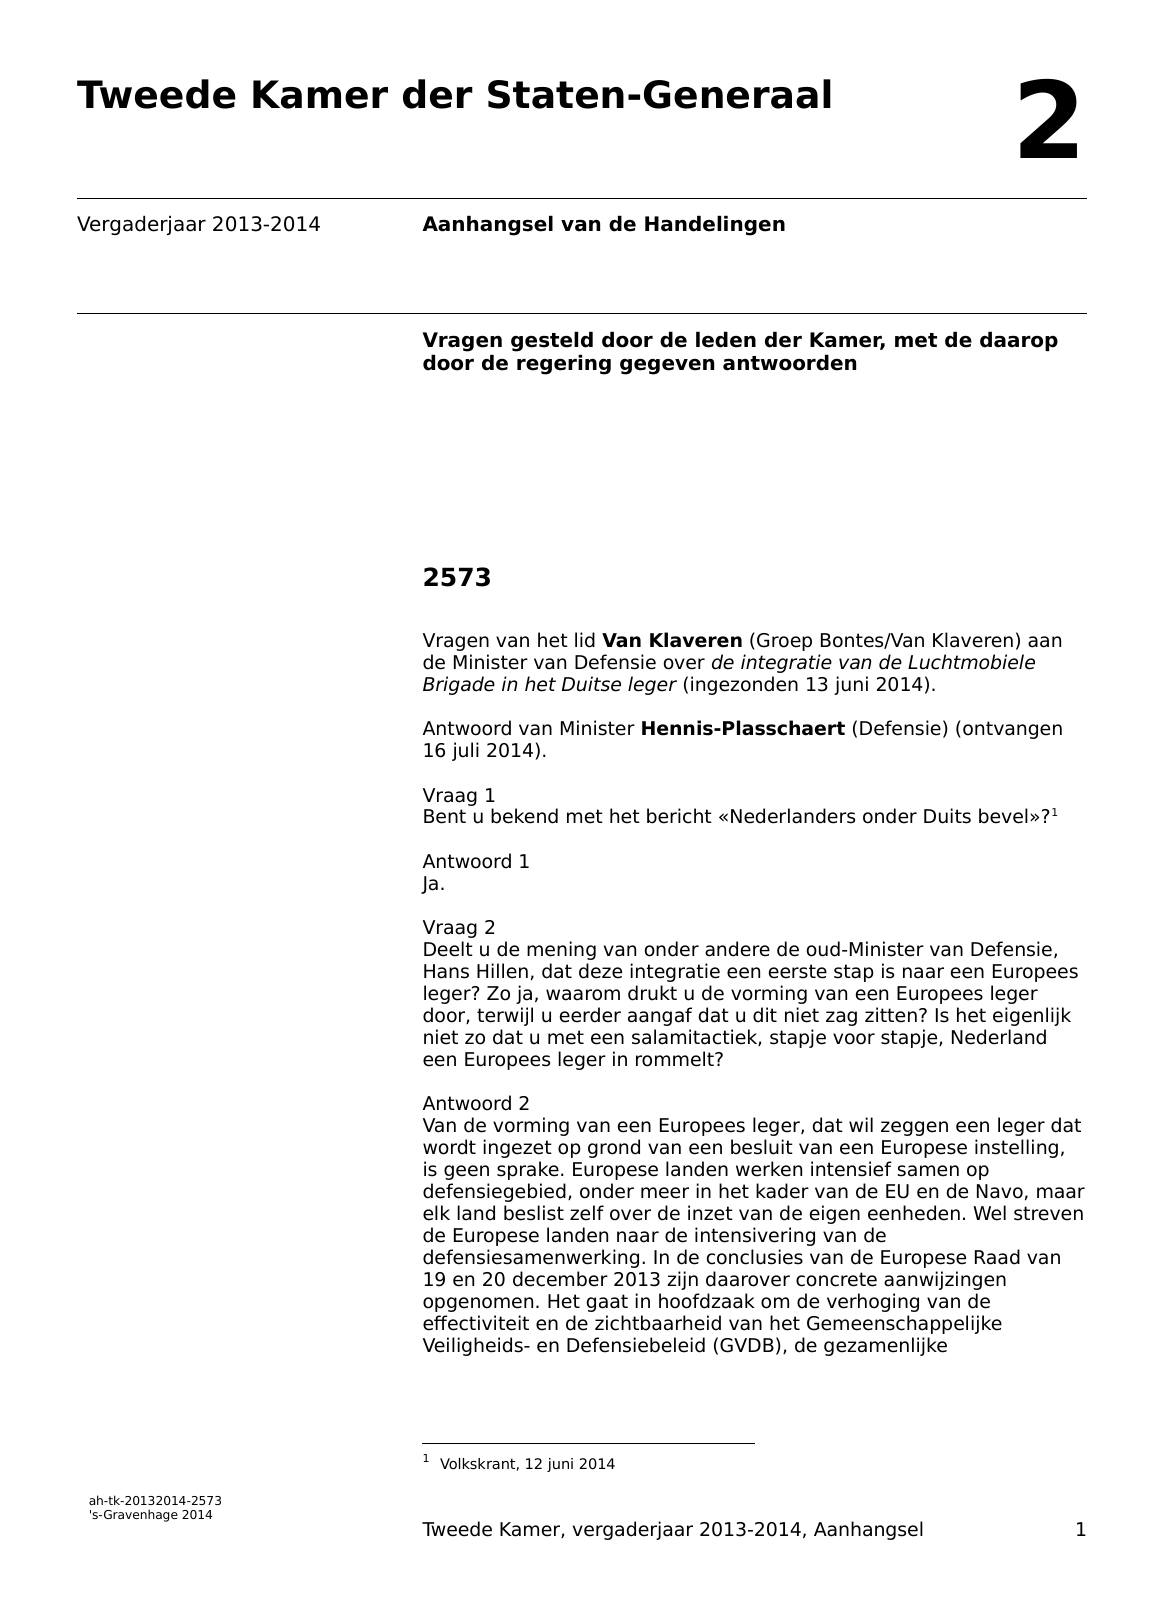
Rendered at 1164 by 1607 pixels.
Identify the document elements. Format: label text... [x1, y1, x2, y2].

text Vragen van het lid Van Klaveren (Groep Bontes/Van Klaveren) aan de Minister van Defensie over de integratie van de Luchtmobiele Brigade in het Duitse leger (ingezonden 13 juni 2014). [422, 630, 1087, 696]
text Van de vorming van een Europees leger, dat wil zeggen een leger dat wordt ingezet op grond van een besluit van een Europese instelling, is geen sprake. Europese landen werken intensief samen op defensiegebied, onder meer in het kader van de EU en de Navo, maar elk land beslist zelf over de inzet van de eigen eenheden. Wel streven de Europese landen naar de intensivering van de defensiesamenwerking. In de conclusies van de Europese Raad van 19 en 20 december 2013 zijn daarover concrete aanwijzingen opgenomen. Het gaat in hoofdzaak om de verhoging van de effectiviteit en de zichtbaarheid van het Gemeenschappelijke Veiligheids- en Defensiebeleid (GVDB), de gezamenlijke [422, 1115, 1087, 1357]
text Antwoord 1 [422, 851, 1087, 873]
text Vraag 1 [422, 784, 1087, 806]
text 's-Gravenhage 2014 [88, 1508, 323, 1522]
table_cell Vragen gesteld door de leden der Kamer, met de daarop door de regering gegeven antwoorden [422, 314, 1087, 375]
text Antwoord van Minister Hennis-Plasschaert (Defensie) (ontvangen 16 juli 2014). [422, 718, 1087, 762]
text Volkskrant, 12 juni 2014 [422, 1452, 1087, 1474]
table_cell Aanhangsel van de Handelingen [422, 199, 1087, 313]
text ah-tk-20132014-2573 [88, 1494, 323, 1508]
table_header 2 [886, 59, 1087, 198]
table_cell [77, 314, 422, 375]
text Deelt u de mening van onder andere de oud-Minister van Defensie, Hans Hillen, dat deze integratie een eerste stap is naar een Europees leger? Zo ja, waarom drukt u de vorming van een Europees leger door, terwijl u eerder aangaf dat u dit niet zag zitten? Is het eigenlijk niet zo dat u met een salamitactiek, stapje voor stapje, Nederland een Europees leger in rommelt? [422, 939, 1087, 1071]
text 2573 [422, 563, 1087, 592]
text Antwoord 2 [422, 1093, 1087, 1115]
table_header Tweede Kamer der Staten-Generaal [77, 59, 886, 198]
text Ja. [422, 873, 1087, 894]
text Bent u bekend met het bericht «Nederlanders onder Duits bevel»? [422, 806, 1087, 828]
table_cell Vergaderjaar 2013-2014 [77, 199, 422, 313]
text Vraag 2 [422, 917, 1087, 939]
